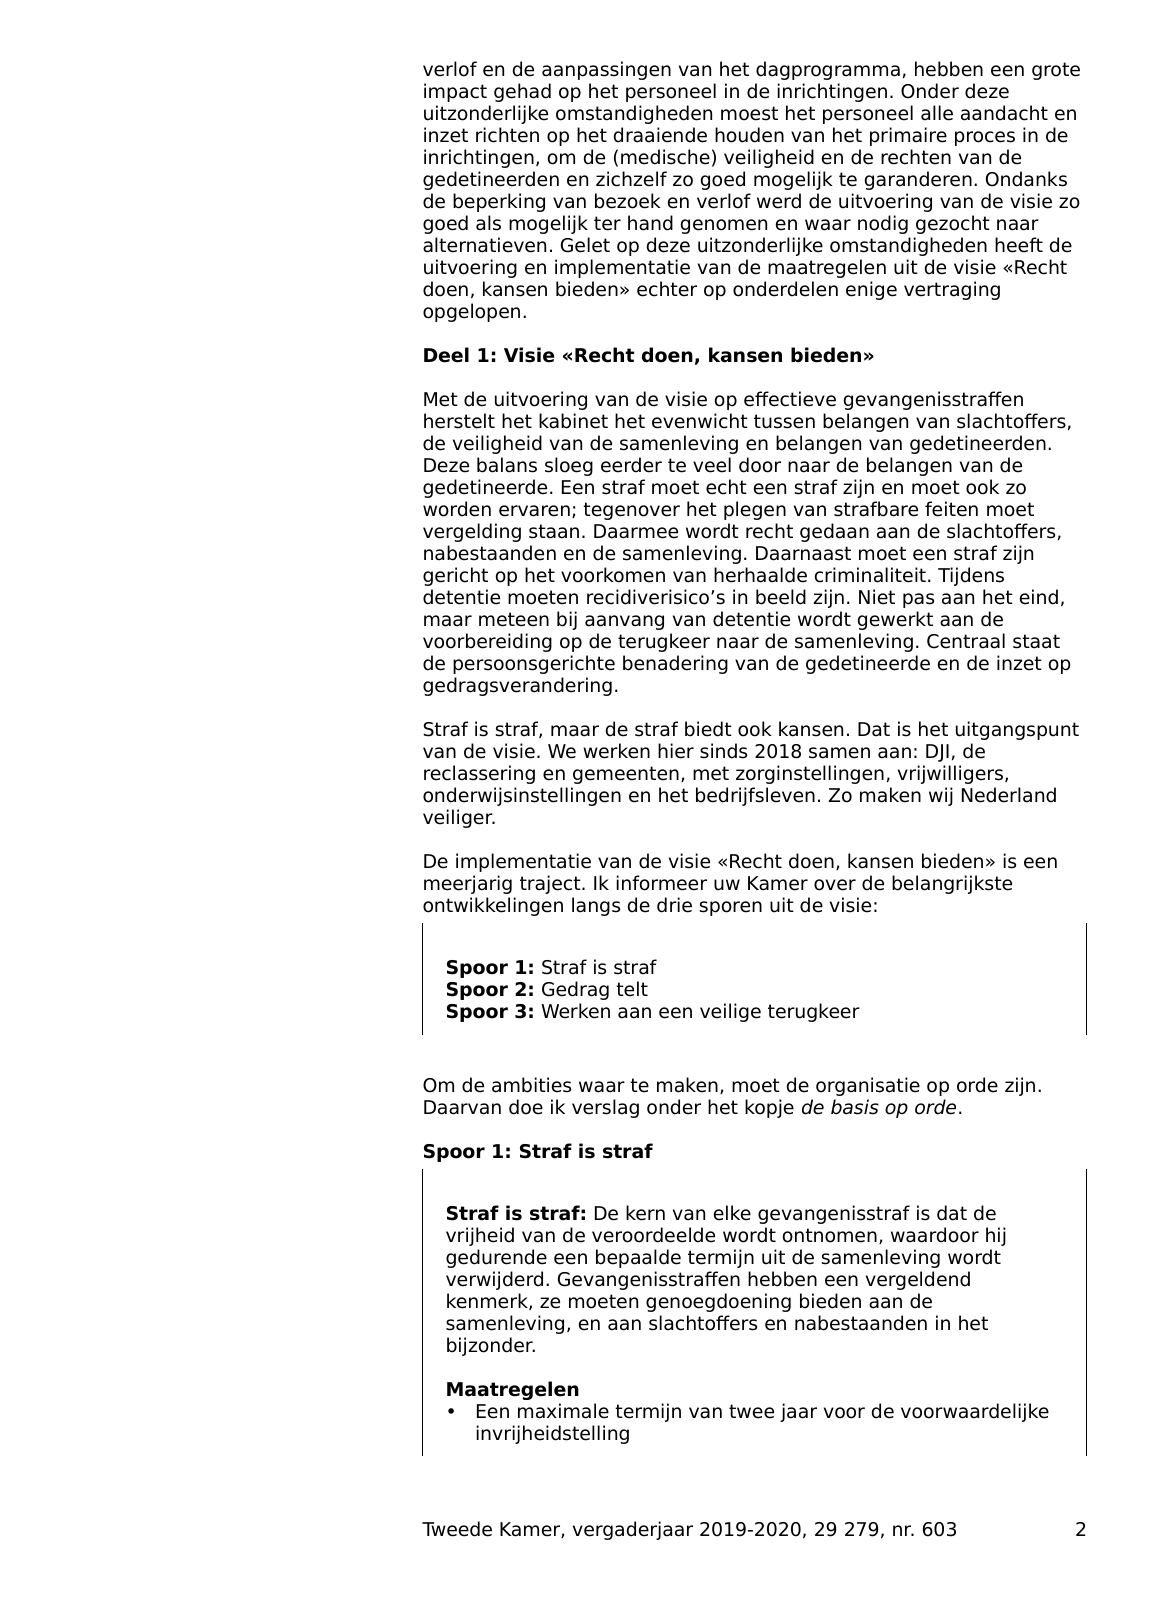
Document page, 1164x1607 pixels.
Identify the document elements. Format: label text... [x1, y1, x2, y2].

text Om de ambities waar te maken, moet de organisatie op orde zijn. Daarvan doe ik verslag onder het kopje de basis op orde. [422, 1074, 1087, 1118]
text verlof en de aanpassingen van het dagprogramma, hebben een grote impact gehad op het personeel in de inrichtingen. Onder deze uitzonderlijke omstandigheden moest het personeel alle aandacht en inzet richten op het draaiende houden van het primaire proces in de inrichtingen, om de (medische) veiligheid en de rechten van de gedetineerden en zichzelf zo goed mogelijk te garanderen. Ondanks de beperking van bezoek en verlof werd de uitvoering van de visie zo goed als mogelijk ter hand genomen en waar nodig gezocht naar alternatieven. Gelet op deze uitzonderlijke omstandigheden heeft de uitvoering en implementatie van de maatregelen uit de visie «Recht doen, kansen bieden» echter op onderdelen enige vertraging opgelopen. [422, 59, 1087, 323]
table_header Straf is straf: De kern van elke gevangenisstraf is dat de vrijheid van de veroordeelde wordt ontnomen, waardoor hij gedurende een bepaalde termijn uit de samenleving wordt verwijderd. Gevangenisstraffen hebben een vergeldend kenmerk, ze moeten genoegdoening bieden aan de samenleving, en aan slachtoffers en nabestaanden in het bijzonder. Maatregelen • Een maximale termijn van twee jaar voor de voorwaardelijke invrijheidstelling [423, 1169, 1086, 1456]
text Met de uitvoering van de visie op effectieve gevangenisstraffen herstelt het kabinet het evenwicht tussen belangen van slachtoffers, de veiligheid van de samenleving en belangen van gedetineerden. Deze balans sloeg eerder te veel door naar de belangen van de gedetineerde. Een straf moet echt een straf zijn en moet ook zo worden ervaren; tegenover het plegen van strafbare feiten moet vergelding staan. Daarmee wordt recht gedaan aan de slachtoffers, nabestaanden en de samenleving. Daarnaast moet een straf zijn gericht op het voorkomen van herhaalde criminaliteit. Tijdens detentie moeten recidiverisico’s in beeld zijn. Niet pas aan het eind, maar meteen bij aanvang van detentie wordt gewerkt aan de voorbereiding op de terugkeer naar de samenleving. Centraal staat de persoonsgerichte benadering van de gedetineerde en de inzet op gedragsverandering. [422, 389, 1087, 697]
table_header Spoor 1: Straf is straf Spoor 2: Gedrag telt Spoor 3: Werken aan een veilige terugkeer [423, 923, 1086, 1035]
subtitle Spoor 1: Straf is straf [422, 1141, 1087, 1163]
text Straf is straf, maar de straf biedt ook kansen. Dat is het uitgangspunt van de visie. We werken hier sinds 2018 samen aan: DJI, de reclassering en gemeenten, met zorginstellingen, vrijwilligers, onderwijsinstellingen en het bedrijfsleven. Zo maken wij Nederland veiliger. [422, 719, 1087, 829]
subtitle Deel 1: Visie «Recht doen, kansen bieden» [422, 345, 1087, 367]
text De implementatie van de visie «Recht doen, kansen bieden» is een meerjarig traject. Ik informeer uw Kamer over de belangrijkste ontwikkelingen langs de drie sporen uit de visie: [422, 851, 1087, 917]
